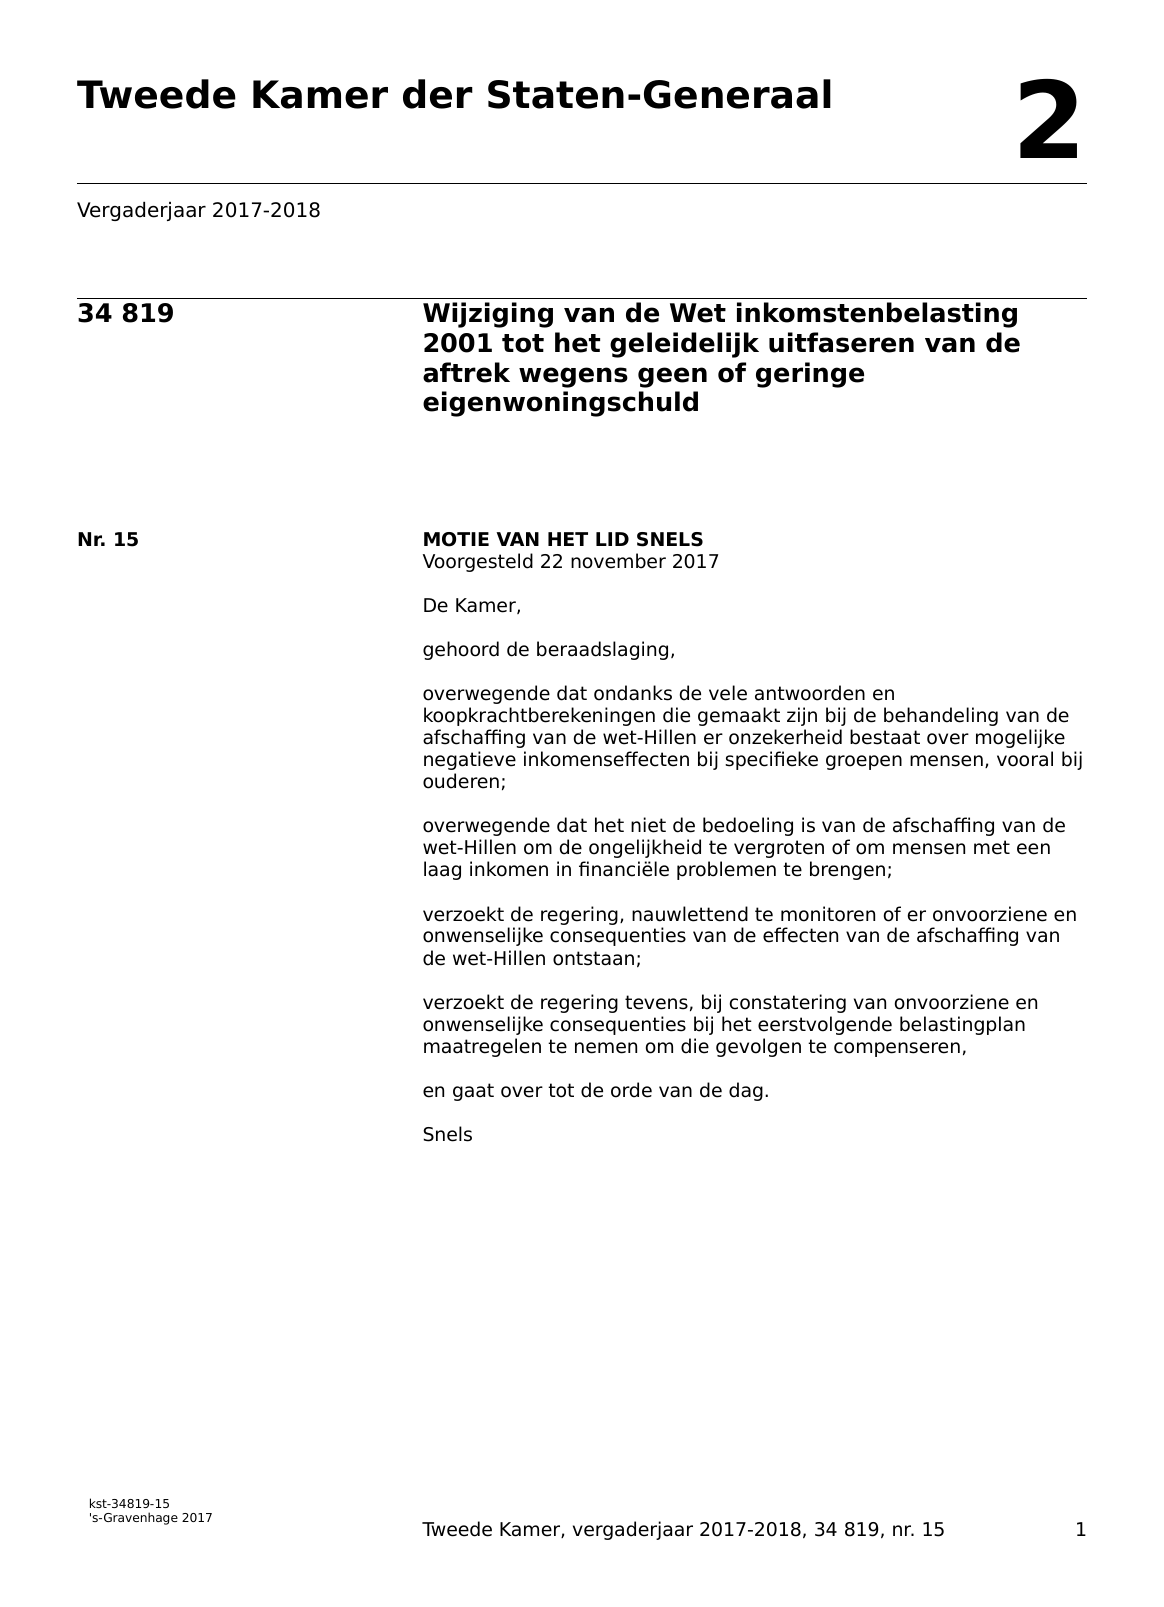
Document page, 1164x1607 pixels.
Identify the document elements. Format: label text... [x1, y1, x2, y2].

text Snels [422, 1124, 1087, 1146]
subtitle 34 819 Wijziging van de Wet inkomstenbelasting 2001 tot het geleidelijk uitfaseren van de aftrek wegens geen of geringe eigenwoningschuld [77, 299, 1087, 418]
table_header 2 [886, 59, 1087, 183]
text verzoekt de regering, nauwlettend te monitoren of er onvoorziene en onwenselijke consequenties van de effecten van de afschaffing van de wet-Hillen ontstaan; [422, 903, 1087, 969]
table_cell Vergaderjaar 2017-2018 [77, 184, 1087, 298]
text overwegende dat ondanks de vele antwoorden en koopkrachtberekeningen die gemaakt zijn bij de behandeling van de afschaffing van de wet-Hillen er onzekerheid bestaat over mogelijke negatieve inkomenseffecten bij specifieke groepen mensen, vooral bij ouderen; [422, 683, 1087, 793]
text 's-Gravenhage 2017 [88, 1511, 323, 1525]
text kst-34819-15 [88, 1497, 323, 1511]
text en gaat over tot de orde van de dag. [422, 1080, 1087, 1102]
text verzoekt de regering tevens, bij constatering van onvoorziene en onwenselijke consequenties bij het eerstvolgende belastingplan maatregelen te nemen om die gevolgen te compenseren, [422, 992, 1087, 1057]
table_header Tweede Kamer der Staten-Generaal [77, 59, 886, 183]
text overwegende dat het niet de bedoeling is van de afschaffing van de wet-Hillen om de ongelijkheid te vergroten of om mensen met een laag inkomen in financiële problemen te brengen; [422, 815, 1087, 881]
text gehoord de beraadslaging, [422, 639, 1087, 661]
text De Kamer, [422, 595, 1087, 617]
text Voorgesteld 22 november 2017 [422, 551, 1087, 573]
subtitle Nr. 15 MOTIE VAN HET LID SNELS [77, 529, 1087, 551]
